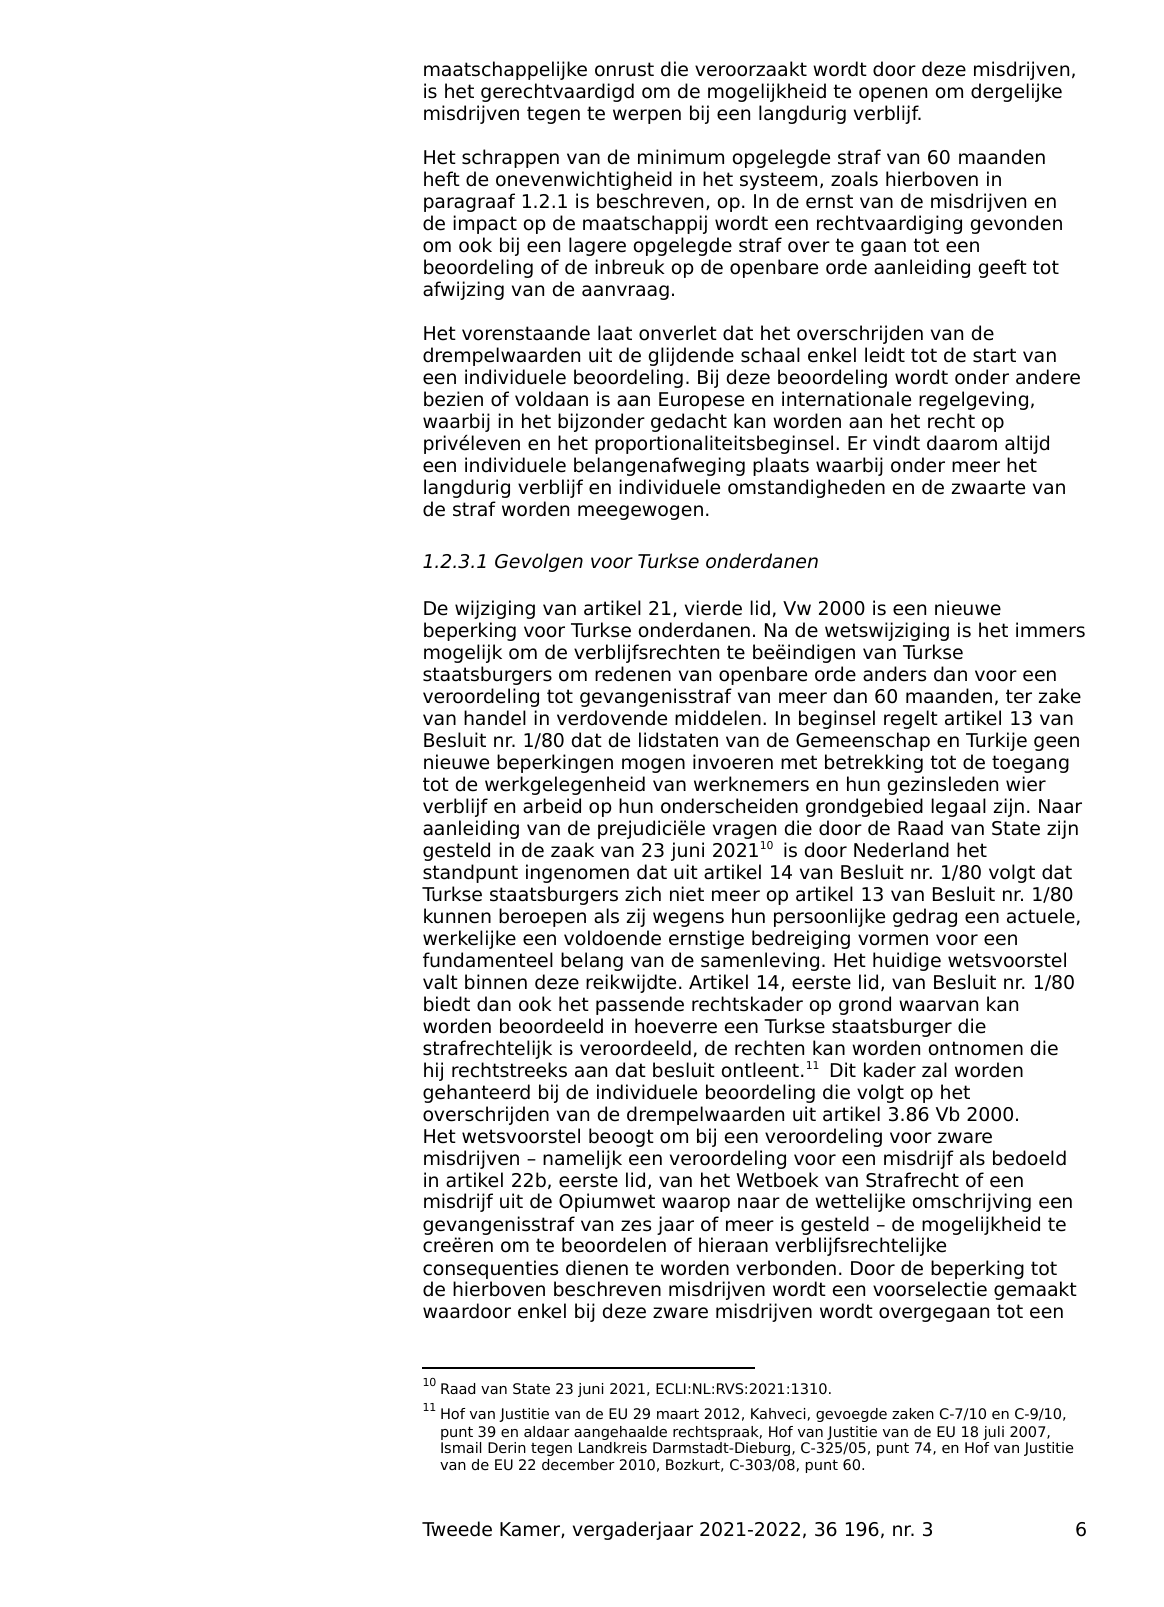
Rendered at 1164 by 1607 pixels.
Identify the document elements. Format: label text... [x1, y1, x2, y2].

text Het schrappen van de minimum opgelegde straf van 60 maanden heft de onevenwichtigheid in het systeem, zoals hierboven in paragraaf 1.2.1 is beschreven, op. In de ernst van de misdrijven en de impact op de maatschappij wordt een rechtvaardiging gevonden om ook bij een lagere opgelegde straf over te gaan tot een beoordeling of de inbreuk op de openbare orde aanleiding geeft tot afwijzing van de aanvraag. [422, 147, 1087, 301]
subtitle 1.2.3.1 Gevolgen voor Turkse onderdanen [422, 551, 1087, 573]
text Hof van Justitie van de EU 29 maart 2012, Kahveci, gevoegde zaken C-7/10 en C-9/10, punt 39 en aldaar aangehaalde rechtspraak, Hof van Justitie van de EU 18 juli 2007, Ismail Derin tegen Landkreis Darmstadt-Dieburg, C-325/05, punt 74, en Hof van Justitie van de EU 22 december 2010, Bozkurt, C-303/08, punt 60. [422, 1402, 1087, 1474]
text Het vorenstaande laat onverlet dat het overschrijden van de drempelwaarden uit de glijdende schaal enkel leidt tot de start van een individuele beoordeling. Bij deze beoordeling wordt onder andere bezien of voldaan is aan Europese en internationale regelgeving, waarbij in het bijzonder gedacht kan worden aan het recht op privéleven en het proportionaliteitsbeginsel. Er vindt daarom altijd een individuele belangenafweging plaats waarbij onder meer het langdurig verblijf en individuele omstandigheden en de zwaarte van de straf worden meegewogen. [422, 323, 1087, 521]
text De wijziging van artikel 21, vierde lid, Vw 2000 is een nieuwe beperking voor Turkse onderdanen. Na de wetswijziging is het immers mogelijk om de verblijfsrechten te beëindigen van Turkse staatsburgers om redenen van openbare orde anders dan voor een veroordeling tot gevangenisstraf van meer dan 60 maanden, ter zake van handel in verdovende middelen. In beginsel regelt artikel 13 van Besluit nr. 1/80 dat de lidstaten van de Gemeenschap en Turkije geen nieuwe beperkingen mogen invoeren met betrekking tot de toegang tot de werkgelegenheid van werknemers en hun gezinsleden wier verblijf en arbeid op hun onderscheiden grondgebied legaal zijn. Naar aanleiding van de prejudiciële vragen die door de Raad van State zijn gesteld in de zaak van 23 juni 2021 is door Nederland het standpunt ingenomen dat uit artikel 14 van Besluit nr. 1/80 volgt dat Turkse staatsburgers zich niet meer op artikel 13 van Besluit nr. 1/80 kunnen beroepen als zij wegens hun persoonlijke gedrag een actuele, werkelijke een voldoende ernstige bedreiging vormen voor een fundamenteel belang van de samenleving. Het huidige wetsvoorstel valt binnen deze reikwijdte. Artikel 14, eerste lid, van Besluit nr. 1/80 biedt dan ook het passende rechtskader op grond waarvan kan worden beoordeeld in hoeverre een Turkse staatsburger die strafrechtelijk is veroordeeld, de rechten kan worden ontnomen die hij rechtstreeks aan dat besluit ontleent. Dit kader zal worden gehanteerd bij de individuele beoordeling die volgt op het overschrijden van de drempelwaarden uit artikel 3.86 Vb 2000. [422, 598, 1087, 1126]
text Raad van State 23 juni 2021, ECLI:NL:RVS:2021:1310. [422, 1377, 1087, 1399]
text maatschappelijke onrust die veroorzaakt wordt door deze misdrijven, is het gerechtvaardigd om de mogelijkheid te openen om dergelijke misdrijven tegen te werpen bij een langdurig verblijf. [422, 59, 1087, 125]
text Het wetsvoorstel beoogt om bij een veroordeling voor zware misdrijven – namelijk een veroordeling voor een misdrijf als bedoeld in artikel 22b, eerste lid, van het Wetboek van Strafrecht of een misdrijf uit de Opiumwet waarop naar de wettelijke omschrijving een gevangenisstraf van zes jaar of meer is gesteld – de mogelijkheid te creëren om te beoordelen of hieraan verblijfsrechtelijke consequenties dienen te worden verbonden. Door de beperking tot de hierboven beschreven misdrijven wordt een voorselectie gemaakt waardoor enkel bij deze zware misdrijven wordt overgegaan tot een [422, 1126, 1087, 1323]
